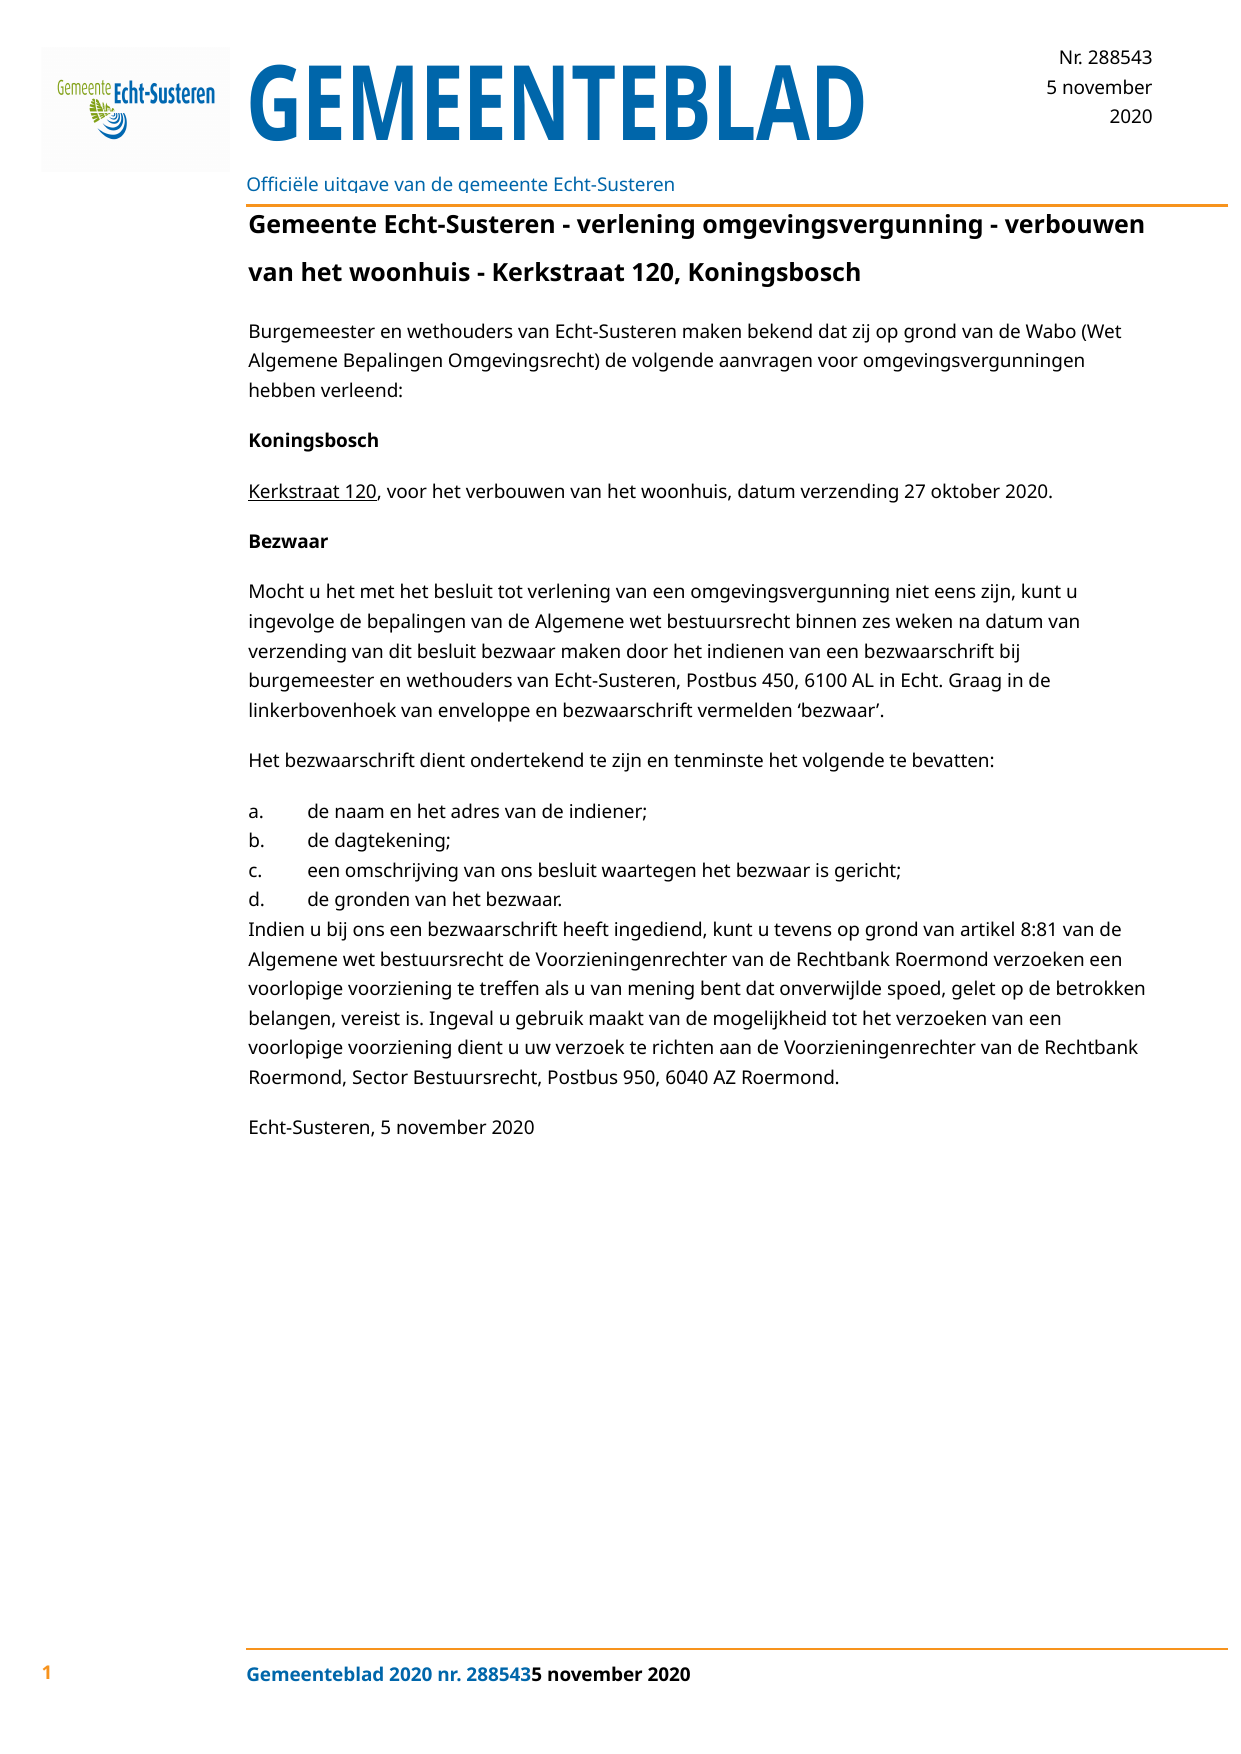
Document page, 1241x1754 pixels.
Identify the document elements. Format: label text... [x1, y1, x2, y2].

text Koningsbosch [248, 427, 1152, 453]
text Burgemeester en wethouders van Echt-Susteren maken bekend dat zij op grond van de Wabo (Wet Algemene Bepalingen Omgevingsrecht) de volgende aanvragen voor omgevingsvergunningen hebben verleend: [248, 318, 1152, 403]
list de dagtekening; [248, 827, 1152, 853]
text Bezwaar [248, 528, 1152, 554]
picture [41, 47, 231, 172]
text Indien u bij ons een bezwaarschrift heeft ingediend, kunt u tevens op grond van artikel 8:81 van de Algemene wet bestuursrecht de Voorzieningenrechter van de Rechtbank Roermond verzoeken een voorlopige voorziening te treffen als u van mening bent dat onverwijlde spoed, gelet op de betrokken belangen, vereist is. Ingeval u gebruik maakt van de mogelijkheid tot het verzoeken van een voorlopige voorziening dient u uw verzoek te richten aan de Voorzieningenrechter van de Rechtbank Roermond, Sector Bestuursrecht, Postbus 950, 6040 AZ Roermond. [248, 916, 1152, 1090]
text Echt-Susteren, 5 november 2020 [248, 1114, 1152, 1140]
text Kerkstraat 120, voor het verbouwen van het woonhuis, datum verzending 27 oktober 2020. [248, 478, 1152, 504]
text Het bezwaarschrift dient ondertekend te zijn en tenminste het volgende te bevatten: [248, 747, 1152, 773]
list de gronden van het bezwaar. [248, 887, 1152, 912]
text Gemeente Echt-Susteren - verlening omgevingsvergunning - verbouwen van het woonhuis - Kerkstraat 120, Koningsbosch [248, 207, 1152, 288]
list de naam en het adres van de indiener; [248, 798, 1152, 824]
text Mocht u het met het besluit tot verlening van een omgevingsvergunning niet eens zijn, kunt u ingevolge de bepalingen van de Algemene wet bestuursrecht binnen zes weken na datum van verzending van dit besluit bezwaar maken door het indienen van een bezwaarschrift bij burgemeester en wethouders van Echt-Susteren, Postbus 450, 6100 AL in Echt. Graag in de linkerbovenhoek van enveloppe en bezwaarschrift vermelden ‘bezwaar’. [248, 579, 1152, 723]
list een omschrijving van ons besluit waartegen het bezwaar is gericht; [248, 857, 1152, 883]
